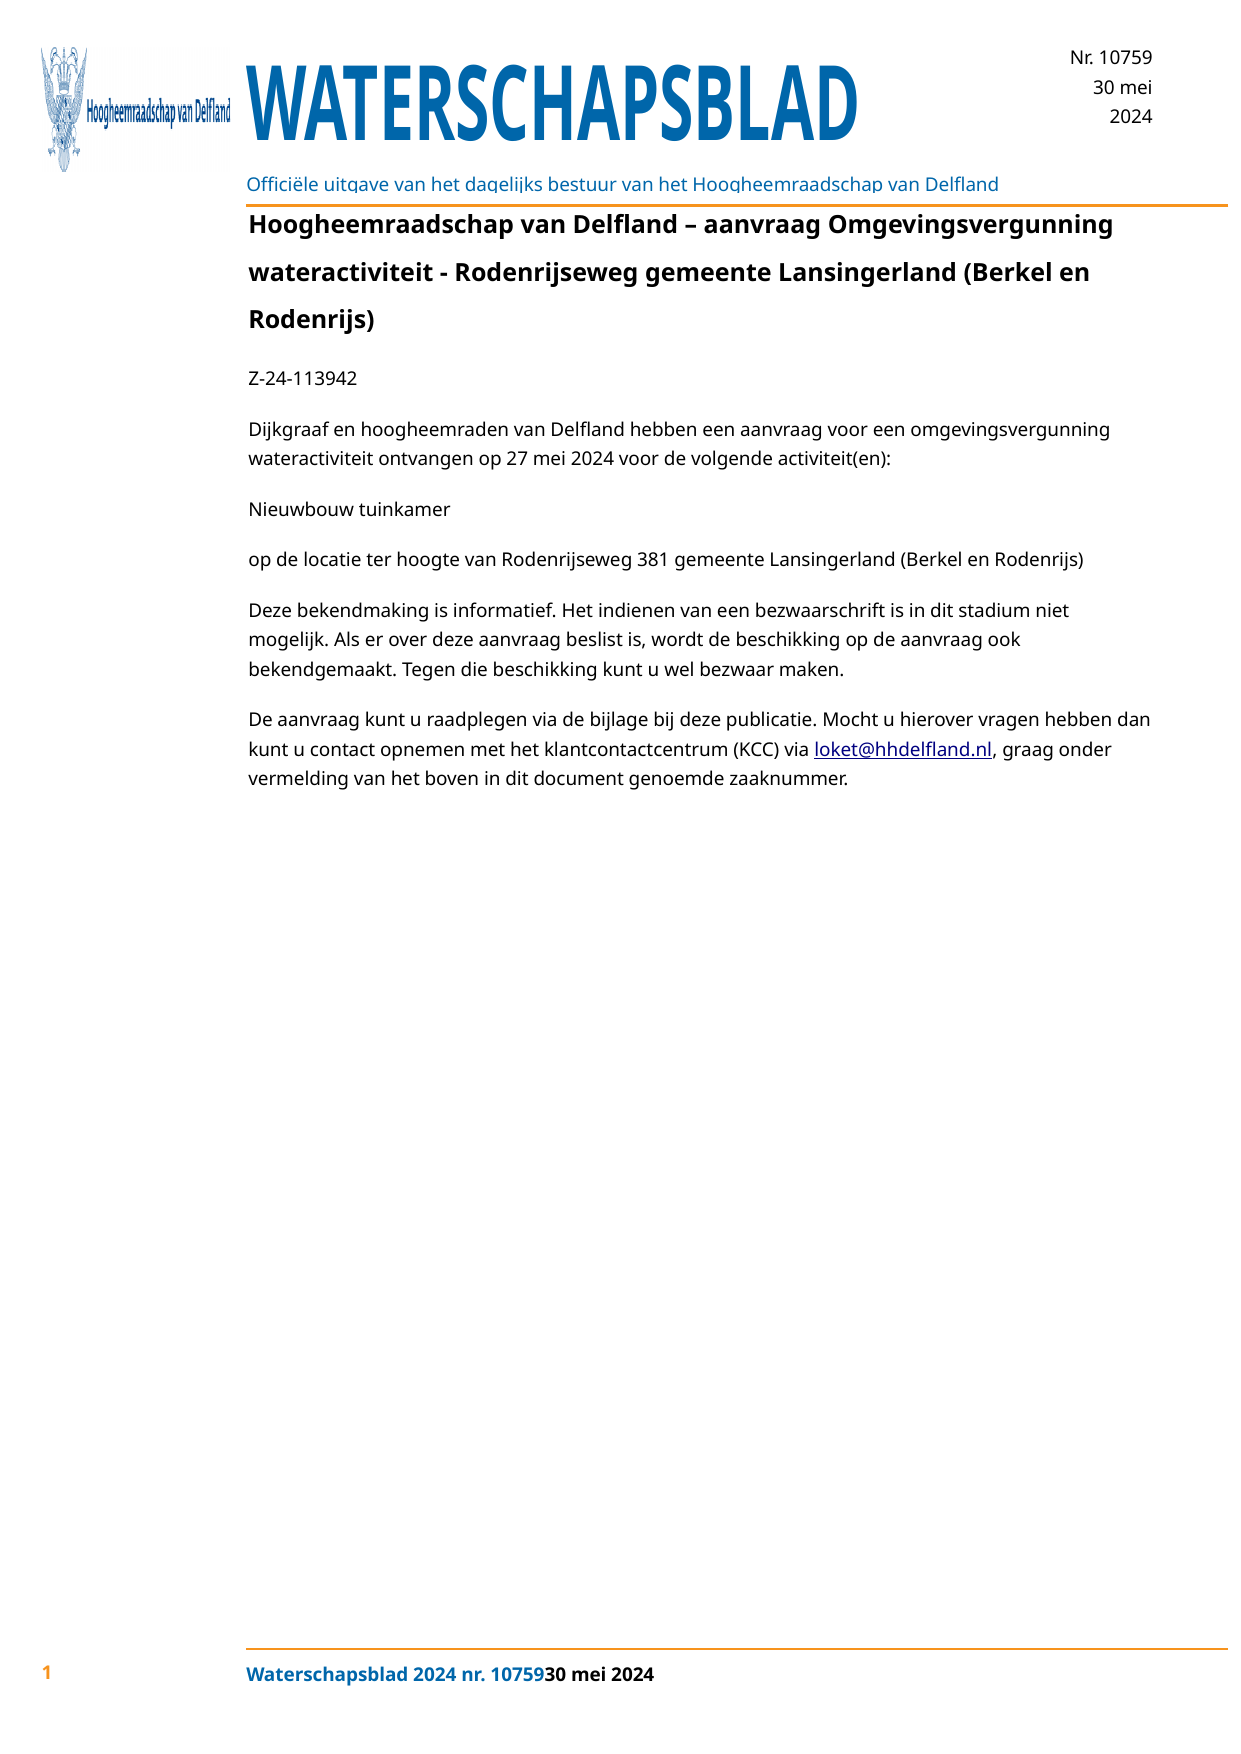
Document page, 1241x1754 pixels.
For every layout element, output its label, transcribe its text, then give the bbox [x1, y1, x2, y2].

text op de locatie ter hoogte van Rodenrijseweg 381 gemeente Lansingerland (Berkel en Rodenrijs) [248, 546, 1152, 572]
text Z-24-113942 [248, 366, 1152, 391]
text Deze bekendmaking is informatief. Het indienen van een bezwaarschrift is in dit stadium niet mogelijk. Als er over deze aanvraag beslist is, wordt de beschikking op de aanvraag ook bekendgemaakt. Tegen die beschikking kunt u wel bezwaar maken. [248, 597, 1152, 682]
picture [41, 47, 231, 172]
text Hoogheemraadschap van Delfland – aanvraag Omgevingsvergunning wateractiviteit - Rodenrijseweg gemeente Lansingerland (Berkel en Rodenrijs) [248, 207, 1152, 336]
text Dijkgraaf en hoogheemraden van Delfland hebben een aanvraag voor een omgevingsvergunning wateractiviteit ontvangen op 27 mei 2024 voor de volgende activiteit(en): [248, 416, 1152, 471]
text De aanvraag kunt u raadplegen via de bijlage bij deze publicatie. Mocht u hierover vragen hebben dan kunt u contact opnemen met het klantcontactcentrum (KCC) via loket@hhdelfland.nl, graag onder vermelding van het boven in dit document genoemde zaaknummer. [248, 706, 1152, 791]
text Nieuwbouw tuinkamer [248, 496, 1152, 522]
